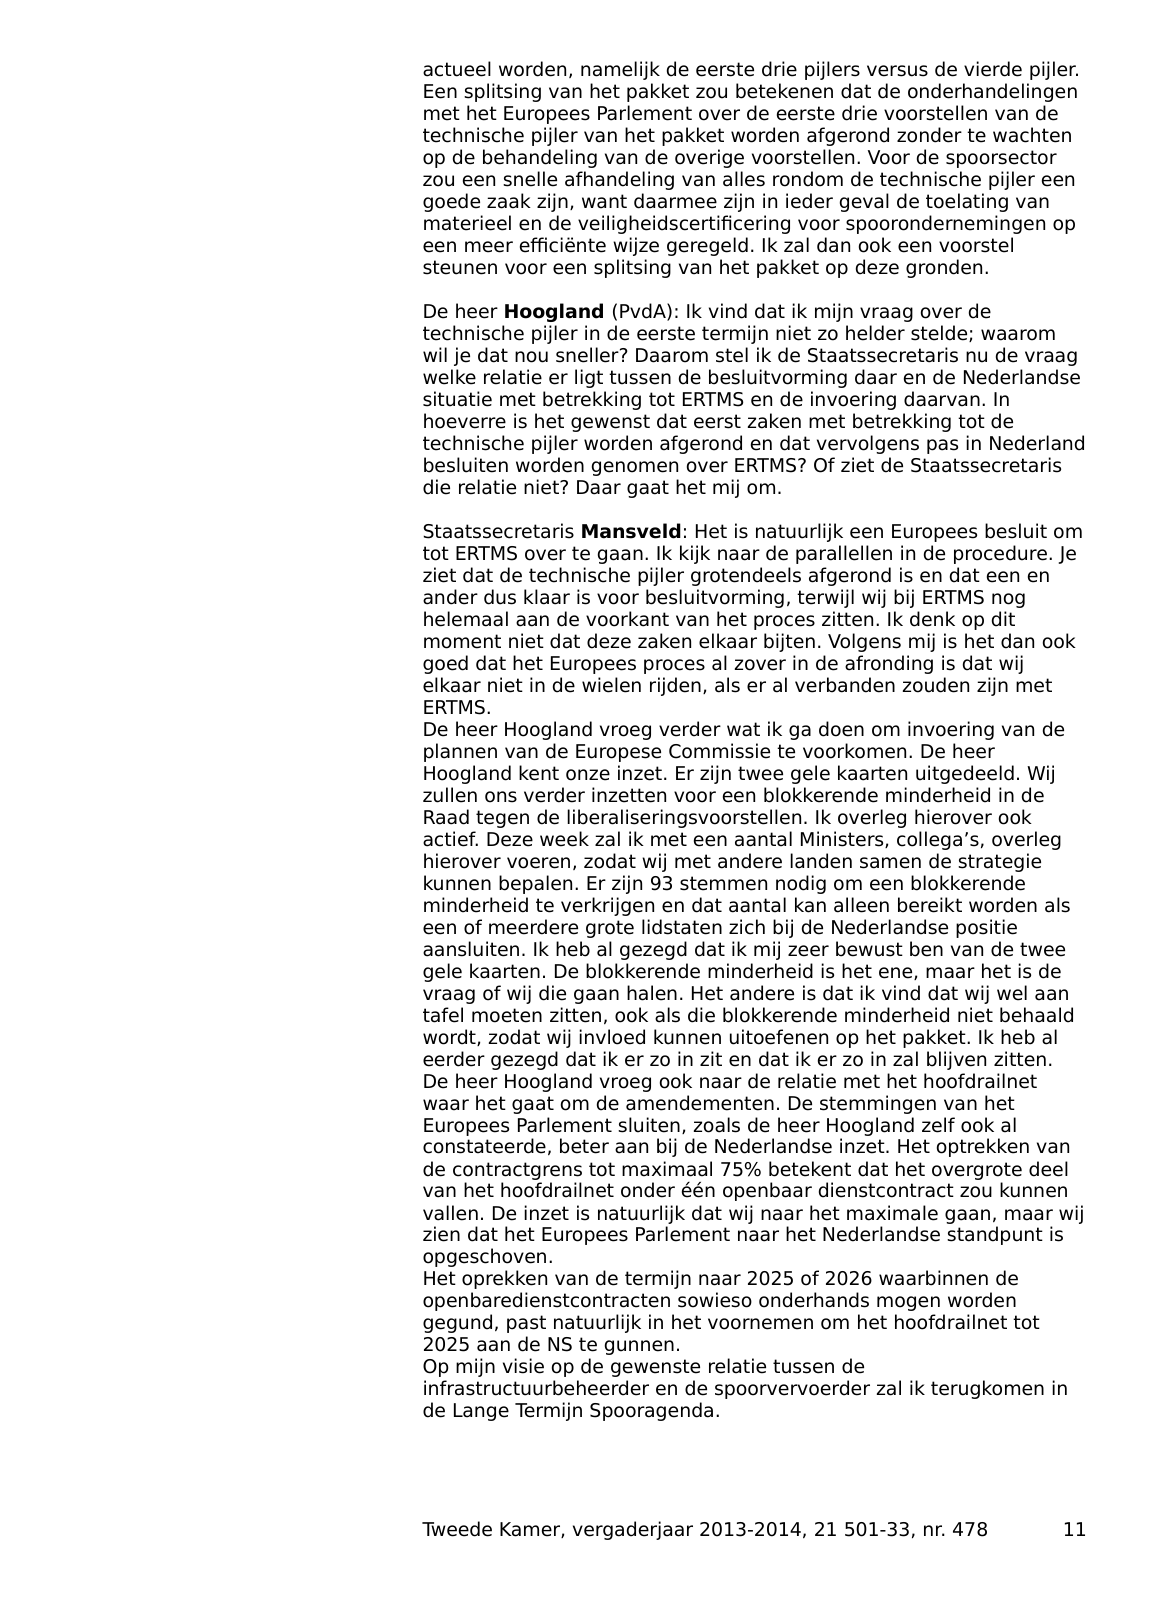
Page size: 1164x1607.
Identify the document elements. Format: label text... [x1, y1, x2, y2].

text De heer Hoogland (PvdA): Ik vind dat ik mijn vraag over de technische pijler in de eerste termijn niet zo helder stelde; waarom wil je dat nou sneller? Daarom stel ik de Staatssecretaris nu de vraag welke relatie er ligt tussen de besluitvorming daar en de Nederlandse situatie met betrekking tot ERTMS en de invoering daarvan. In hoeverre is het gewenst dat eerst zaken met betrekking tot de technische pijler worden afgerond en dat vervolgens pas in Nederland besluiten worden genomen over ERTMS? Of ziet de Staatssecretaris die relatie niet? Daar gaat het mij om. [422, 301, 1087, 499]
text De heer Hoogland vroeg verder wat ik ga doen om invoering van de plannen van de Europese Commissie te voorkomen. De heer Hoogland kent onze inzet. Er zijn twee gele kaarten uitgedeeld. Wij zullen ons verder inzetten voor een blokkerende minderheid in de Raad tegen de liberaliseringsvoorstellen. Ik overleg hierover ook actief. Deze week zal ik met een aantal Ministers, collega’s, overleg hierover voeren, zodat wij met andere landen samen de strategie kunnen bepalen. Er zijn 93 stemmen nodig om een blokkerende minderheid te verkrijgen en dat aantal kan alleen bereikt worden als een of meerdere grote lidstaten zich bij de Nederlandse positie aansluiten. Ik heb al gezegd dat ik mij zeer bewust ben van de twee gele kaarten. De blokkerende minderheid is het ene, maar het is de vraag of wij die gaan halen. Het andere is dat ik vind dat wij wel aan tafel moeten zitten, ook als die blokkerende minderheid niet behaald wordt, zodat wij invloed kunnen uitoefenen op het pakket. Ik heb al eerder gezegd dat ik er zo in zit en dat ik er zo in zal blijven zitten. [422, 719, 1087, 1071]
text actueel worden, namelijk de eerste drie pijlers versus de vierde pijler. Een splitsing van het pakket zou betekenen dat de onderhandelingen met het Europees Parlement over de eerste drie voorstellen van de technische pijler van het pakket worden afgerond zonder te wachten op de behandeling van de overige voorstellen. Voor de spoorsector zou een snelle afhandeling van alles rondom de technische pijler een goede zaak zijn, want daarmee zijn in ieder geval de toelating van materieel en de veiligheidscertificering voor spoorondernemingen op een meer efficiënte wijze geregeld. Ik zal dan ook een voorstel steunen voor een splitsing van het pakket op deze gronden. [422, 59, 1087, 279]
text De heer Hoogland vroeg ook naar de relatie met het hoofdrailnet waar het gaat om de amendementen. De stemmingen van het Europees Parlement sluiten, zoals de heer Hoogland zelf ook al constateerde, beter aan bij de Nederlandse inzet. Het optrekken van de contractgrens tot maximaal 75% betekent dat het overgrote deel van het hoofdrailnet onder één openbaar dienstcontract zou kunnen vallen. De inzet is natuurlijk dat wij naar het maximale gaan, maar wij zien dat het Europees Parlement naar het Nederlandse standpunt is opgeschoven. [422, 1071, 1087, 1268]
text Staatssecretaris Mansveld: Het is natuurlijk een Europees besluit om tot ERTMS over te gaan. Ik kijk naar de parallellen in de procedure. Je ziet dat de technische pijler grotendeels afgerond is en dat een en ander dus klaar is voor besluitvorming, terwijl wij bij ERTMS nog helemaal aan de voorkant van het proces zitten. Ik denk op dit moment niet dat deze zaken elkaar bijten. Volgens mij is het dan ook goed dat het Europees proces al zover in de afronding is dat wij elkaar niet in de wielen rijden, als er al verbanden zouden zijn met ERTMS. [422, 521, 1087, 719]
text Op mijn visie op de gewenste relatie tussen de infrastructuurbeheerder en de spoorvervoerder zal ik terugkomen in de Lange Termijn Spooragenda. [422, 1356, 1087, 1422]
text Het oprekken van de termijn naar 2025 of 2026 waarbinnen de openbaredienstcontracten sowieso onderhands mogen worden gegund, past natuurlijk in het voornemen om het hoofdrailnet tot 2025 aan de NS te gunnen. [422, 1268, 1087, 1356]
